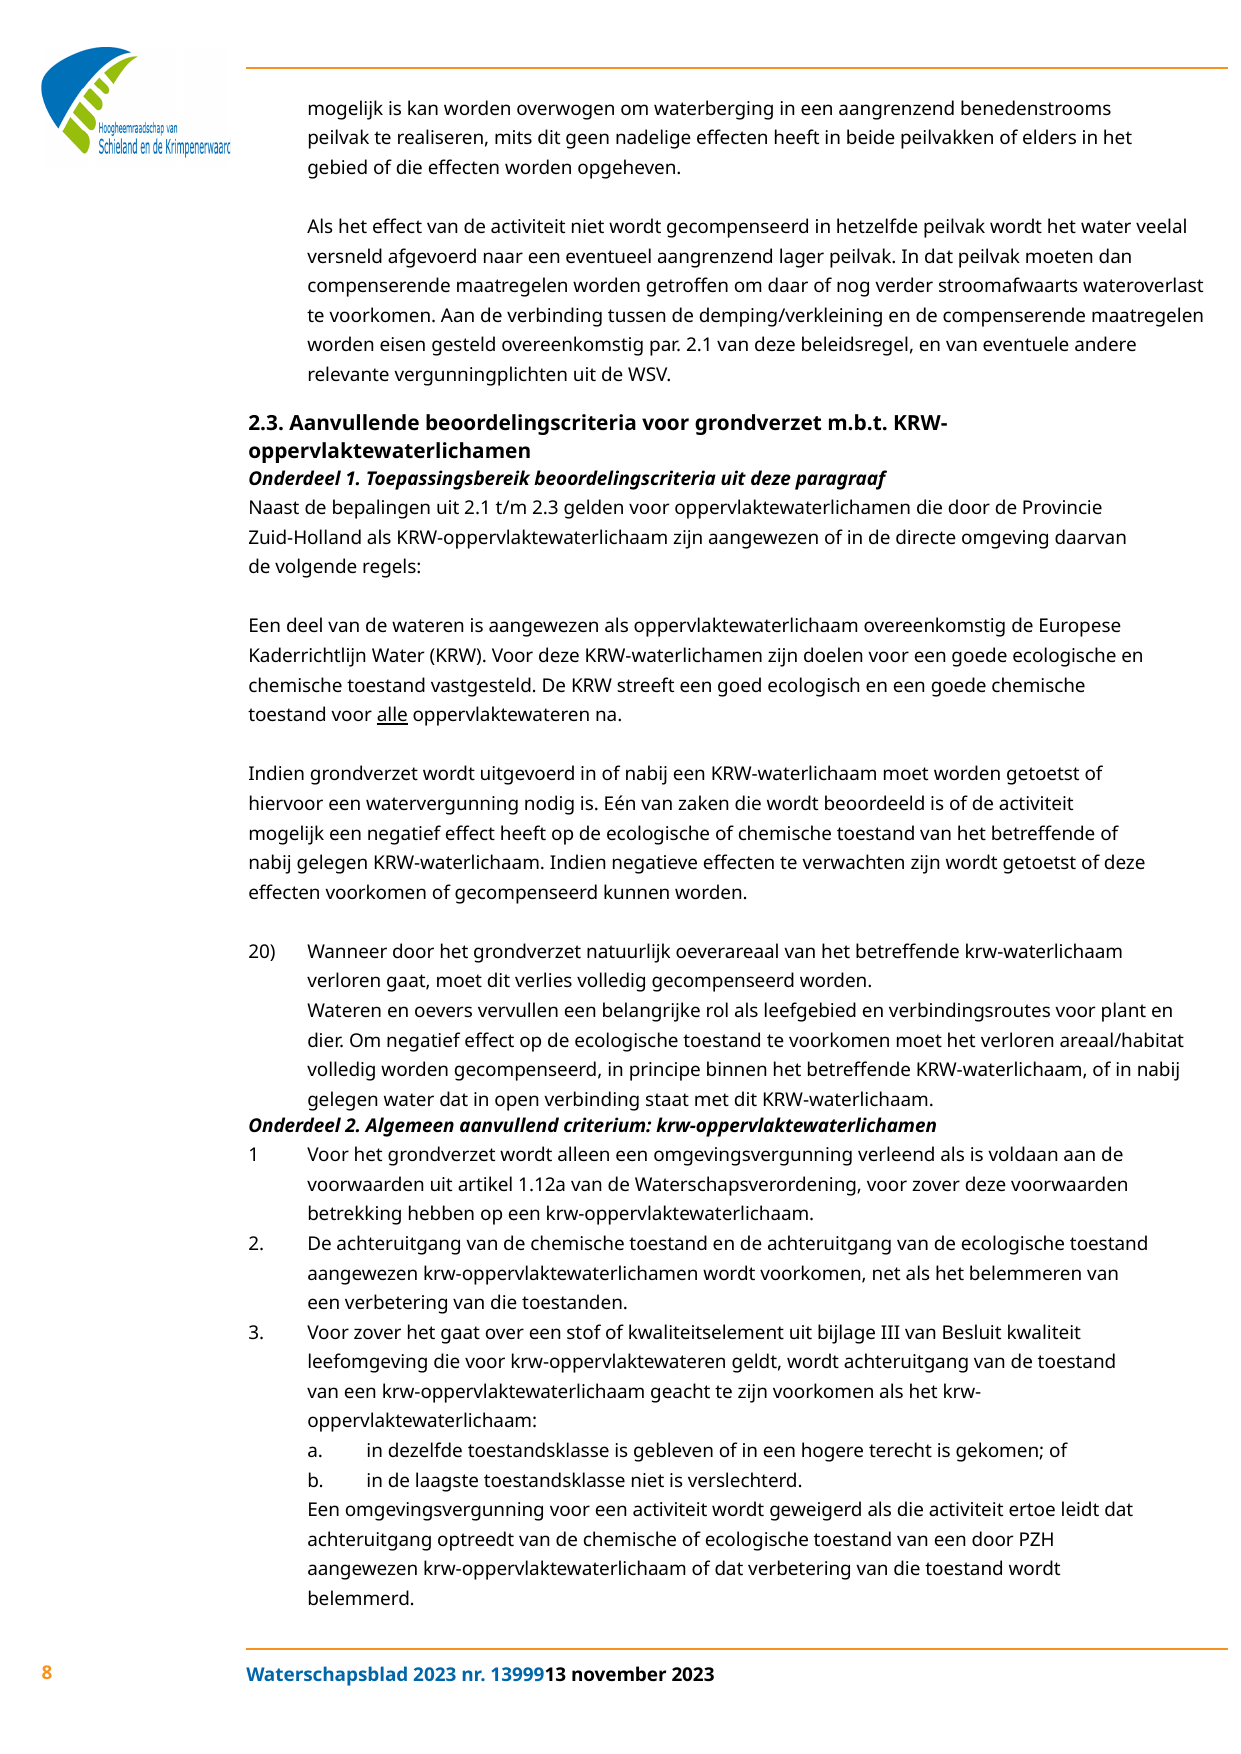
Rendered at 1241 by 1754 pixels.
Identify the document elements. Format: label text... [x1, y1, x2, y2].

list Voor zover het gaat over een stof of kwaliteitselement uit bijlage III van Besluit kwaliteit leefomgeving die voor krw-oppervlaktewateren geldt, wordt achteruitgang van de toestand van een krw-oppervlaktewaterlichaam geacht te zijn voorkomen als het krw-oppervlaktewaterlichaam: [248, 1319, 1152, 1433]
table_header Als het effect van de activiteit niet wordt gecompenseerd in hetzelfde peilvak wordt het water veelal versneld afgevoerd naar een eventueel aangrenzend lager peilvak. In dat peilvak moeten dan compenserende maatregelen worden getroffen om daar of nog verder stroomafwaarts wateroverlast te voorkomen. Aan de verbinding tussen de demping/verkleining en de compenserende maatregelen worden eisen gesteld overeenkomstig par. 2.1 van deze beleidsregel, en van eventuele andere relevante vergunningplichten uit de WSV. [307, 213, 1211, 387]
list Wanneer door het grondverzet natuurlijk oeverareaal van het betreffende krw-waterlichaam verloren gaat, moet dit verlies volledig gecompenseerd worden. [248, 938, 1152, 993]
text Onderdeel 1. Toepassingsbereik beoordelingscriteria uit deze paragraaf [248, 465, 1152, 490]
list Een omgevingsvergunning voor een activiteit wordt geweigerd als die activiteit ertoe leidt dat achteruitgang optreedt van de chemische of ecologische toestand van een door PZH aangewezen krw-oppervlaktewaterlichaam of dat verbetering van die toestand wordt belemmerd. [248, 1496, 1152, 1611]
list Voor het grondverzet wordt alleen een omgevingsvergunning verleend als is voldaan aan de voorwaarden uit artikel 1.12a van de Waterschapsverordening, voor zover deze voorwaarden betrekking hebben op een krw-oppervlaktewaterlichaam. [248, 1141, 1152, 1226]
text Onderdeel 2. Algemeen aanvullend criterium: krw-oppervlaktewaterlichamen [248, 1112, 1152, 1138]
text Naast de bepalingen uit 2.1 t/m 2.3 gelden voor oppervlaktewaterlichamen die door de Provincie Zuid-Holland als KRW-oppervlaktewaterlichaam zijn aangewezen of in de directe omgeving daarvan de volgende regels: [248, 494, 1152, 579]
list in de laagste toestandsklasse niet is verslechterd. [307, 1467, 1152, 1493]
list mogelijk is kan worden overwogen om waterberging in een aangrenzend benedenstrooms peilvak te realiseren, mits dit geen nadelige effecten heeft in beide peilvakken of elders in het gebied of die effecten worden opgeheven. [248, 95, 1152, 180]
picture [41, 47, 231, 172]
table_header Wateren en oevers vervullen een belangrijke rol als leefgebied en verbindingsroutes voor plant en dier. Om negatief effect op de ecologische toestand te voorkomen moet het verloren areaal/habitat volledig worden gecompenseerd, in principe binnen het betreffende KRW-waterlichaam, of in nabij gelegen water dat in open verbinding staat met dit KRW-waterlichaam. [307, 997, 1211, 1112]
text Een deel van de wateren is aangewezen als oppervlaktewaterlichaam overeenkomstig de Europese Kaderrichtlijn Water (KRW). Voor deze KRW-waterlichamen zijn doelen voor een goede ecologische en chemische toestand vastgesteld. De KRW streeft een goed ecologisch en een goede chemische toestand voor alle oppervlaktewateren na. [248, 613, 1152, 727]
list in dezelfde toestandsklasse is gebleven of in een hogere terecht is gekomen; of [307, 1437, 1152, 1463]
text Indien grondverzet wordt uitgevoerd in of nabij een KRW-waterlichaam moet worden getoetst of hiervoor een watervergunning nodig is. Eén van zaken die wordt beoordeeld is of de activiteit mogelijk een negatief effect heeft op de ecologische of chemische toestand van het betreffende of nabij gelegen KRW-waterlichaam. Indien negatieve effecten te verwachten zijn wordt getoetst of deze effecten voorkomen of gecompenseerd kunnen worden. [248, 761, 1152, 904]
text 2.3. Aanvullende beoordelingscriteria voor grondverzet m.b.t. KRW- oppervlaktewaterlichamen [248, 408, 1152, 465]
list De achteruitgang van de chemische toestand en de achteruitgang van de ecologische toestand aangewezen krw-oppervlaktewaterlichamen wordt voorkomen, net als het belemmeren van een verbetering van die toestanden. [248, 1230, 1152, 1315]
